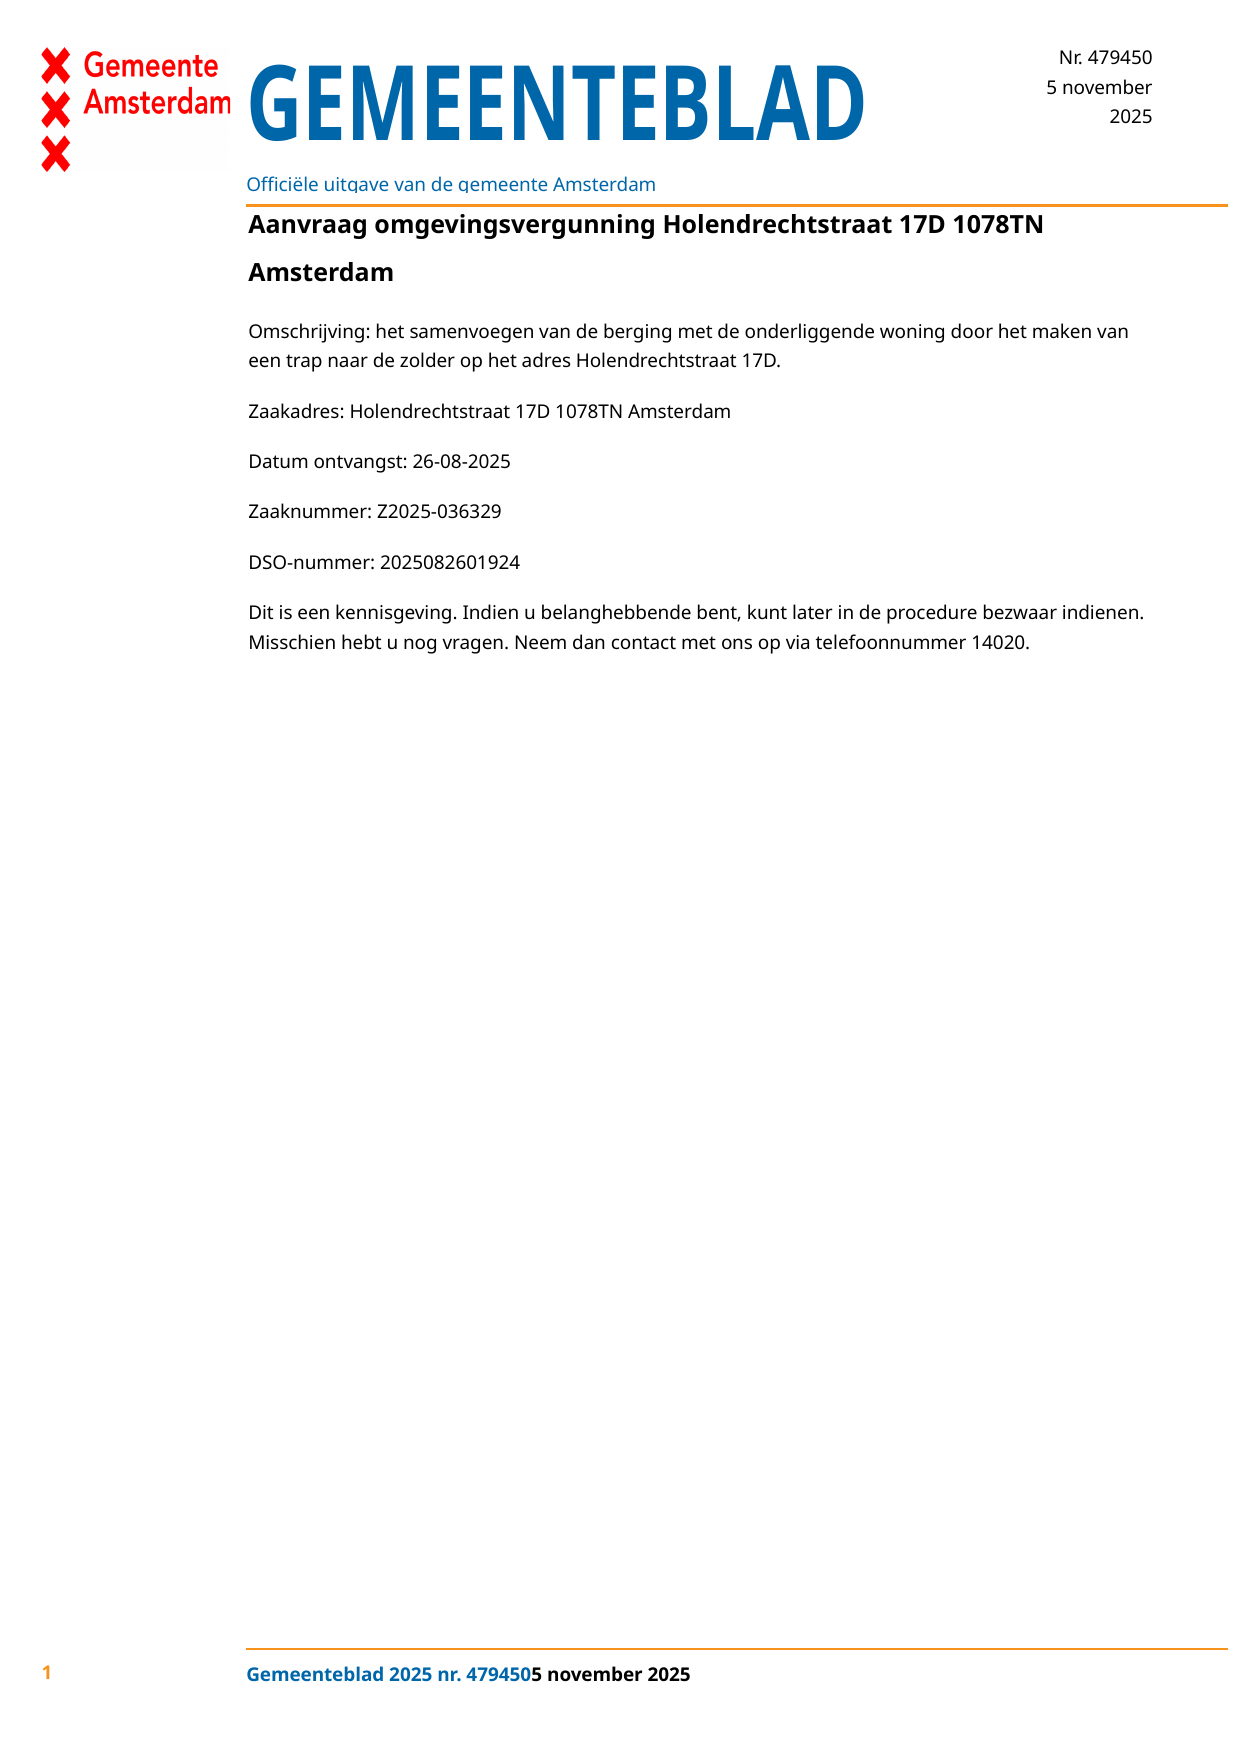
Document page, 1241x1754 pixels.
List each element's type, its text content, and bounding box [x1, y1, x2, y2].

text DSO-nummer: 2025082601924 [248, 549, 1152, 575]
text Aanvraag omgevingsvergunning Holendrechtstraat 17D 1078TN Amsterdam [248, 207, 1152, 288]
text Omschrijving: het samenvoegen van de berging met de onderliggende woning door het maken van een trap naar de zolder op het adres Holendrechtstraat 17D. [248, 318, 1152, 373]
picture [41, 47, 231, 172]
text Dit is een kennisgeving. Indien u belanghebbende bent, kunt later in de procedure bezwaar indienen. Misschien hebt u nog vragen. Neem dan contact met ons op via telefoonnummer 14020. [248, 599, 1152, 655]
text Datum ontvangst: 26-08-2025 [248, 448, 1152, 474]
text Zaakadres: Holendrechtstraat 17D 1078TN Amsterdam [248, 398, 1152, 424]
text Zaaknummer: Z2025-036329 [248, 499, 1152, 524]
